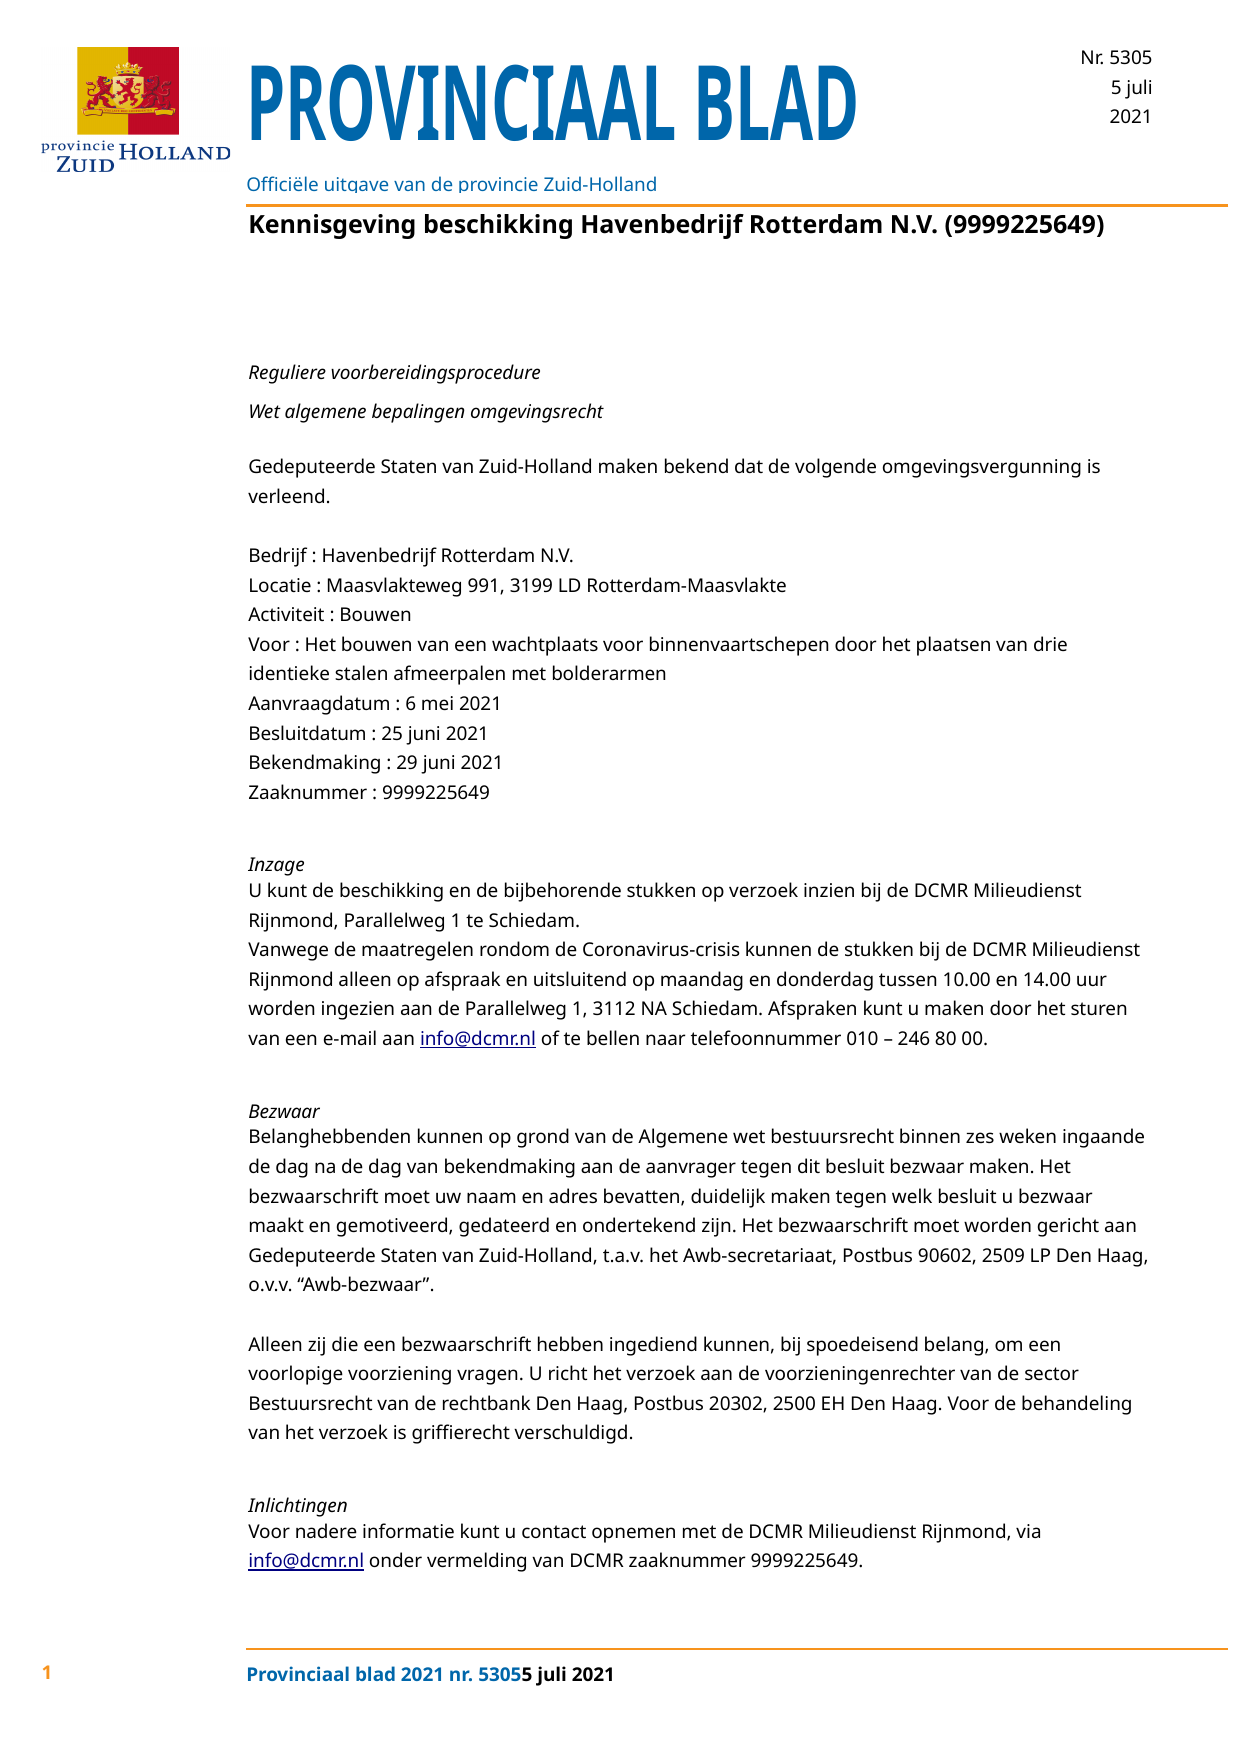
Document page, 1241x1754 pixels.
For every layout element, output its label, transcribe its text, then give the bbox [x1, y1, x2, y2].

text Gedeputeerde Staten van Zuid-Holland maken bekend dat de volgende omgevingsvergunning is verleend. [248, 453, 1152, 509]
text Reguliere voorbereidingsprocedure [248, 359, 1152, 384]
text Aanvraagdatum : 6 mei 2021 [248, 690, 1152, 716]
text Kennisgeving beschikking Havenbedrijf Rotterdam N.V. (9999225649) [248, 207, 1152, 241]
text Bezwaar [248, 1098, 1152, 1124]
text Voor nadere informatie kunt u contact opnemen met de DCMR Milieudienst Rijnmond, via info@dcmr.nl onder vermelding van DCMR zaaknummer 9999225649. [248, 1518, 1152, 1573]
text Wet algemene bepalingen omgevingsrecht [248, 398, 1152, 424]
picture [41, 47, 231, 172]
text Voor : Het bouwen van een wachtplaats voor binnenvaartschepen door het plaatsen van drie identieke stalen afmeerpalen met bolderarmen [248, 631, 1152, 686]
text Bekendmaking : 29 juni 2021 [248, 749, 1152, 775]
text Locatie : Maasvlakteweg 991, 3199 LD Rotterdam-Maasvlakte [248, 572, 1152, 597]
text Activiteit : Bouwen [248, 601, 1152, 627]
text U kunt de beschikking en de bijbehorende stukken op verzoek inzien bij de DCMR Milieudienst Rijnmond, Parallelweg 1 te Schiedam. [248, 877, 1152, 933]
text Bedrijf : Havenbedrijf Rotterdam N.V. [248, 542, 1152, 568]
text Belanghebbenden kunnen op grond van de Algemene wet bestuursrecht binnen zes weken ingaande de dag na de dag van bekendmaking aan de aanvrager tegen dit besluit bezwaar maken. Het bezwaarschrift moet uw naam en adres bevatten, duidelijk maken tegen welk besluit u bezwaar maakt en gemotiveerd, gedateerd en ondertekend zijn. Het bezwaarschrift moet worden gericht aan Gedeputeerde Staten van Zuid-Holland, t.a.v. het Awb-secretariaat, Postbus 90602, 2509 LP Den Haag, o.v.v. “Awb-bezwaar”. [248, 1124, 1152, 1297]
text Vanwege de maatregelen rondom de Coronavirus-crisis kunnen de stukken bij de DCMR Milieudienst Rijnmond alleen op afspraak en uitsluitend op maandag en donderdag tussen 10.00 en 14.00 uur worden ingezien aan de Parallelweg 1, 3112 NA Schiedam. Afspraken kunt u maken door het sturen van een e-mail aan info@dcmr.nl of te bellen naar telefoonnummer 010 – 246 80 00. [248, 936, 1152, 1051]
text Zaaknummer : 9999225649 [248, 779, 1152, 804]
text Besluitdatum : 25 juni 2021 [248, 720, 1152, 745]
text Inlichtingen [248, 1492, 1152, 1518]
text Alleen zij die een bezwaarschrift hebben ingediend kunnen, bij spoedeisend belang, om een voorlopige voorziening vragen. U richt het verzoek aan de voorzieningenrechter van de sector Bestuursrecht van de rechtbank Den Haag, Postbus 20302, 2500 EH Den Haag. Voor de behandeling van het verzoek is griffierecht verschuldigd. [248, 1331, 1152, 1445]
text Inzage [248, 852, 1152, 877]
